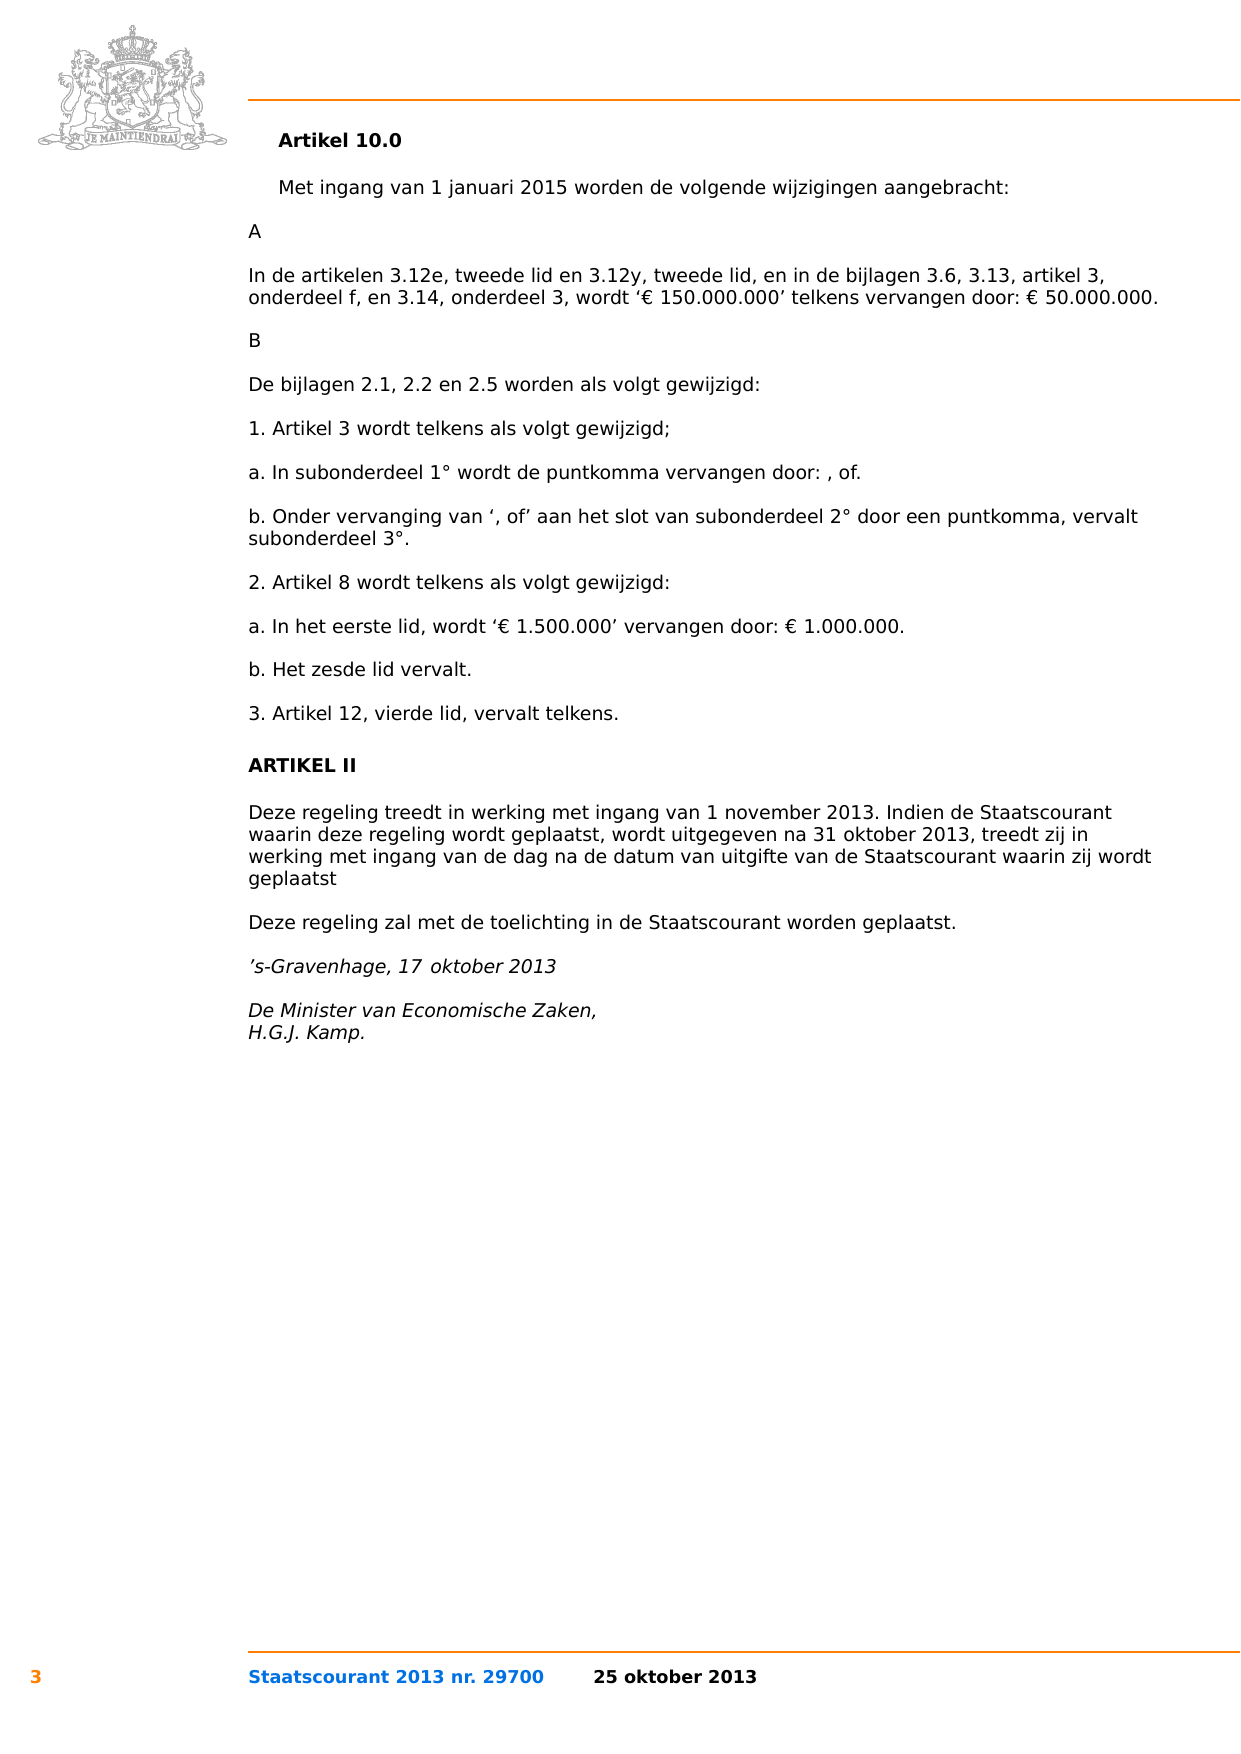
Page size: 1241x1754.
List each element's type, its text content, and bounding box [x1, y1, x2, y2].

text 1. Artikel 3 wordt telkens als volgt gewijzigd; [248, 418, 1163, 440]
subtitle ARTIKEL II [248, 755, 1163, 777]
text In de artikelen 3.12e, tweede lid en 3.12y, tweede lid, en in de bijlagen 3.6, 3.13, artikel 3, onderdeel f, en 3.14, onderdeel 3, wordt ‘€ 150.000.000’ telkens vervangen door: € 50.000.000. [248, 264, 1163, 308]
text B [248, 330, 1163, 352]
text De bijlagen 2.1, 2.2 en 2.5 worden als volgt gewijzigd: [248, 374, 1163, 396]
text 3. Artikel 12, vierde lid, vervalt telkens. [248, 703, 1163, 725]
text A [248, 221, 1163, 243]
text 2. Artikel 8 wordt telkens als volgt gewijzigd: [248, 572, 1163, 594]
text a. In het eerste lid, wordt ‘€ 1.500.000’ vervangen door: € 1.000.000. [248, 616, 1163, 637]
text b. Onder vervanging van ‘, of’ aan het slot van subonderdeel 2° door een puntkomma, vervalt subonderdeel 3°. [248, 506, 1163, 550]
picture [38, 25, 227, 150]
text Met ingang van 1 januari 2015 worden de volgende wijzigingen aangebracht: [278, 177, 1163, 199]
text b. Het zesde lid vervalt. [248, 659, 1163, 681]
subtitle Artikel 10.0 [278, 130, 1163, 152]
text ’s-Gravenhage, 17 oktober 2013 [248, 956, 1163, 978]
text a. In subonderdeel 1° wordt de puntkomma vervangen door: , of. [248, 462, 1163, 484]
text Deze regeling zal met de toelichting in de Staatscourant worden geplaatst. [248, 912, 1163, 934]
text De Minister van Economische Zaken, H.G.J. Kamp. [248, 1000, 1163, 1044]
text Deze regeling treedt in werking met ingang van 1 november 2013. Indien de Staatscourant waarin deze regeling wordt geplaatst, wordt uitgegeven na 31 oktober 2013, treedt zij in werking met ingang van de dag na de datum van uitgifte van de Staatscourant waarin zij wordt geplaatst [248, 802, 1163, 890]
